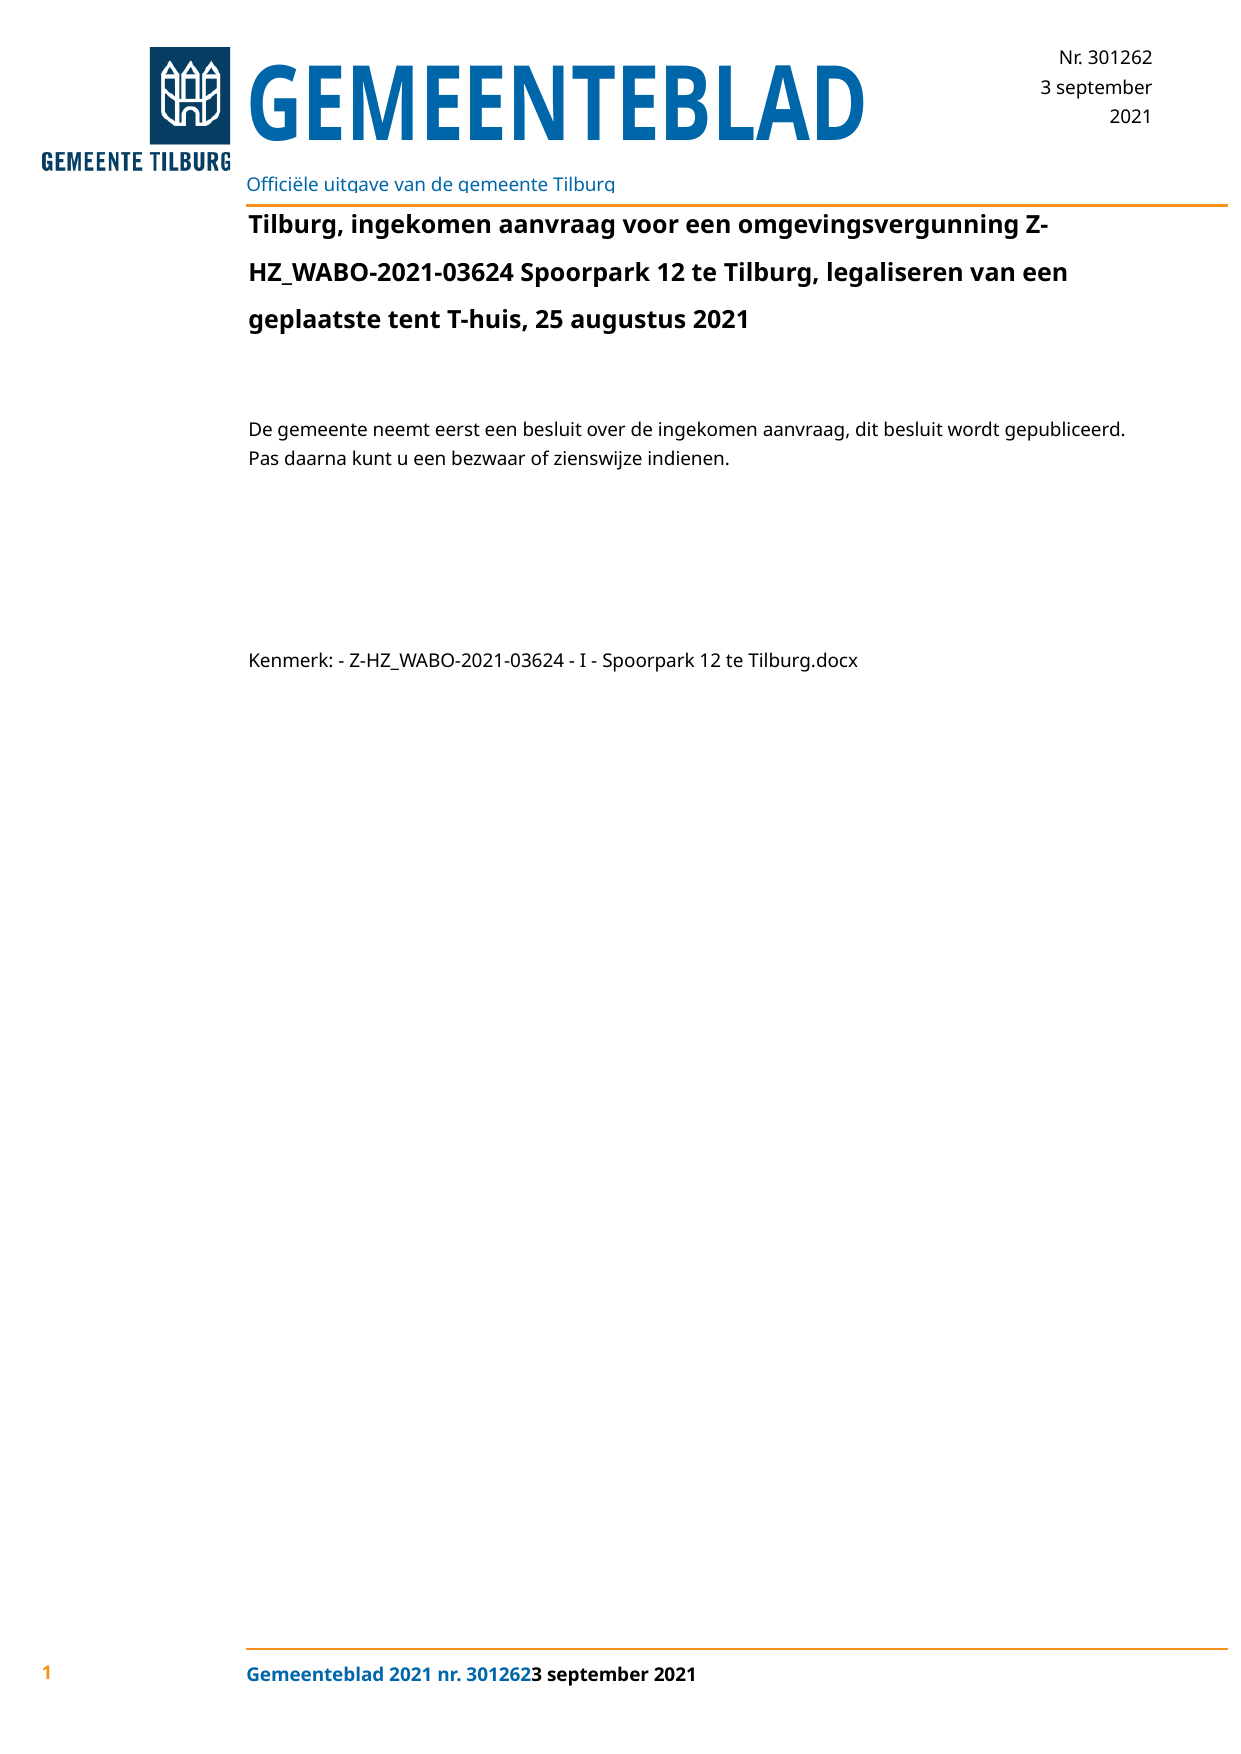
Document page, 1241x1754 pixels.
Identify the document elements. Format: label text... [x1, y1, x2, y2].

text De gemeente neemt eerst een besluit over de ingekomen aanvraag, dit besluit wordt gepubliceerd. Pas daarna kunt u een bezwaar of zienswijze indienen. [248, 416, 1152, 471]
picture [41, 47, 231, 172]
text Kenmerk: - Z-HZ_WABO-2021-03624 - I - Spoorpark 12 te Tilburg.docx [248, 647, 1152, 673]
text Tilburg, ingekomen aanvraag voor een omgevingsvergunning Z-HZ_WABO-2021-03624 Spoorpark 12 te Tilburg, legaliseren van een geplaatste tent T-huis, 25 augustus 2021 [248, 207, 1152, 336]
